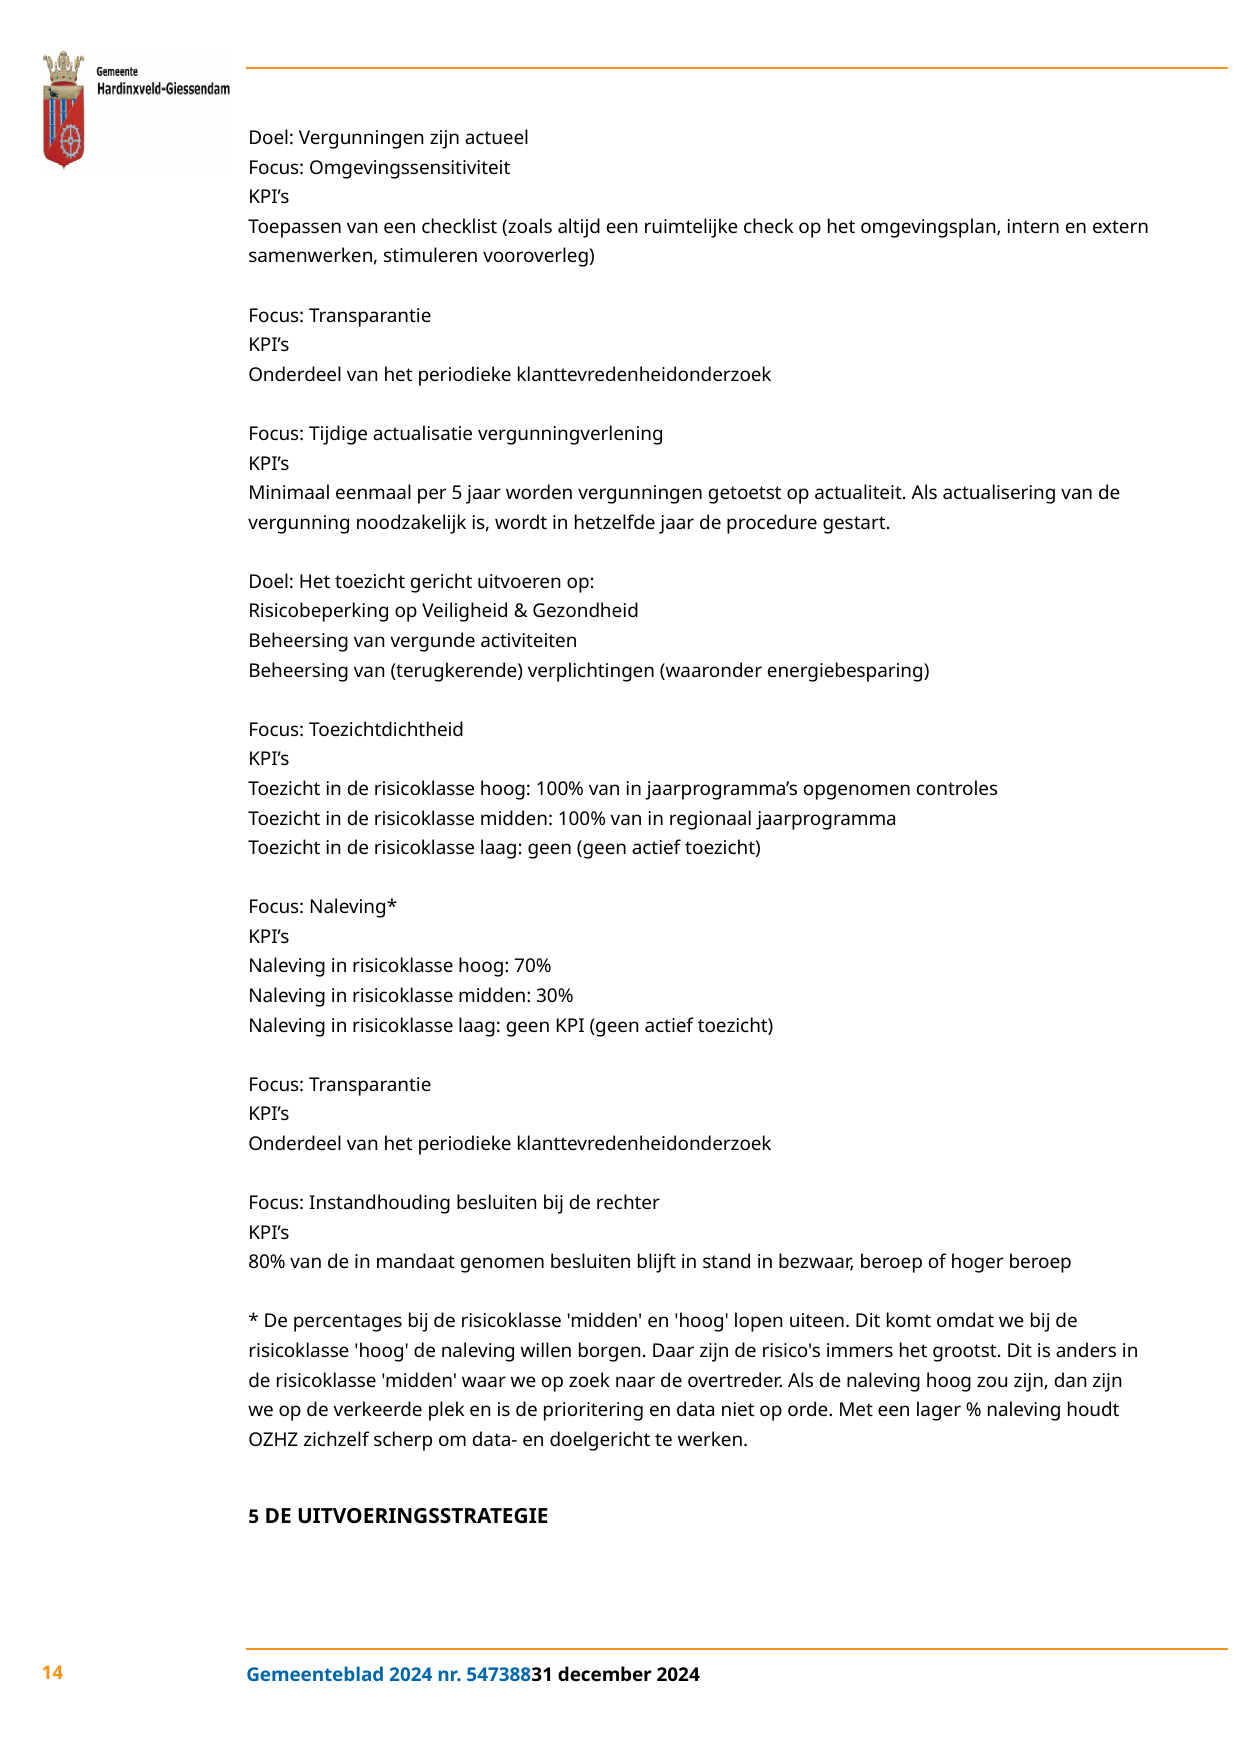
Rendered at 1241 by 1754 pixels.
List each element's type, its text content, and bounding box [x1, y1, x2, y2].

text Focus: Toezichtdichtheid [248, 716, 1152, 742]
text KPI’s [248, 923, 1152, 949]
text Naleving in risicoklasse hoog: 70% [248, 953, 1152, 978]
text Beheersing van vergunde activiteiten [248, 627, 1152, 653]
text Focus: Naleving* [248, 893, 1152, 919]
text Beheersing van (terugkerende) verplichtingen (waaronder energiebesparing) [248, 657, 1152, 683]
text Onderdeel van het periodieke klanttevredenheidonderzoek [248, 1130, 1152, 1156]
text Focus: Transparantie [248, 302, 1152, 328]
text Focus: Transparantie [248, 1071, 1152, 1097]
text Naleving in risicoklasse midden: 30% [248, 982, 1152, 1008]
text * De percentages bij de risicoklasse 'midden' en 'hoog' lopen uiteen. Dit komt omdat we bij de risicoklasse 'hoog' de naleving willen borgen. Daar zijn de risico's immers het grootst. Dit is anders in de risicoklasse 'midden' waar we op zoek naar de overtreder. Als de naleving hoog zou zijn, dan zijn we op de verkeerde plek en is de prioritering en data niet op orde. Met een lager % naleving houdt OZHZ zichzelf scherp om data- en doelgericht te werken. [248, 1308, 1152, 1452]
text KPI’s [248, 183, 1152, 209]
text KPI’s [248, 450, 1152, 476]
text Risicobeperking op Veiligheid & Gezondheid [248, 598, 1152, 623]
text KPI’s [248, 331, 1152, 357]
text KPI’s [248, 1101, 1152, 1126]
text Naleving in risicoklasse laag: geen KPI (geen actief toezicht) [248, 1012, 1152, 1038]
text Doel: Het toezicht gericht uitvoeren op: [248, 568, 1152, 594]
text Toepassen van een checklist (zoals altijd een ruimtelijke check op het omgevingsplan, intern en extern samenwerken, stimuleren vooroverleg) [248, 213, 1152, 268]
text 80% van de in mandaat genomen besluiten blijft in stand in bezwaar, beroep of hoger beroep [248, 1248, 1152, 1274]
text Focus: Instandhouding besluiten bij de rechter [248, 1189, 1152, 1215]
text KPI’s [248, 1219, 1152, 1245]
picture [41, 47, 231, 172]
text Doel: Vergunningen zijn actueel [248, 124, 1152, 150]
text Minimaal eenmaal per 5 jaar worden vergunningen getoetst op actualiteit. Als actualisering van de vergunning noodzakelijk is, wordt in hetzelfde jaar de procedure gestart. [248, 479, 1152, 535]
text Toezicht in de risicoklasse midden: 100% van in regionaal jaarprogramma [248, 805, 1152, 831]
text Toezicht in de risicoklasse laag: geen (geen actief toezicht) [248, 834, 1152, 860]
text Focus: Omgevingssensitiviteit [248, 154, 1152, 180]
text Focus: Tijdige actualisatie vergunningverlening [248, 420, 1152, 446]
text Toezicht in de risicoklasse hoog: 100% van in jaarprogramma’s opgenomen controles [248, 775, 1152, 801]
text 5 DE UITVOERINGSSTRATEGIE [248, 1501, 1152, 1530]
text Onderdeel van het periodieke klanttevredenheidonderzoek [248, 361, 1152, 387]
text KPI’s [248, 746, 1152, 771]
